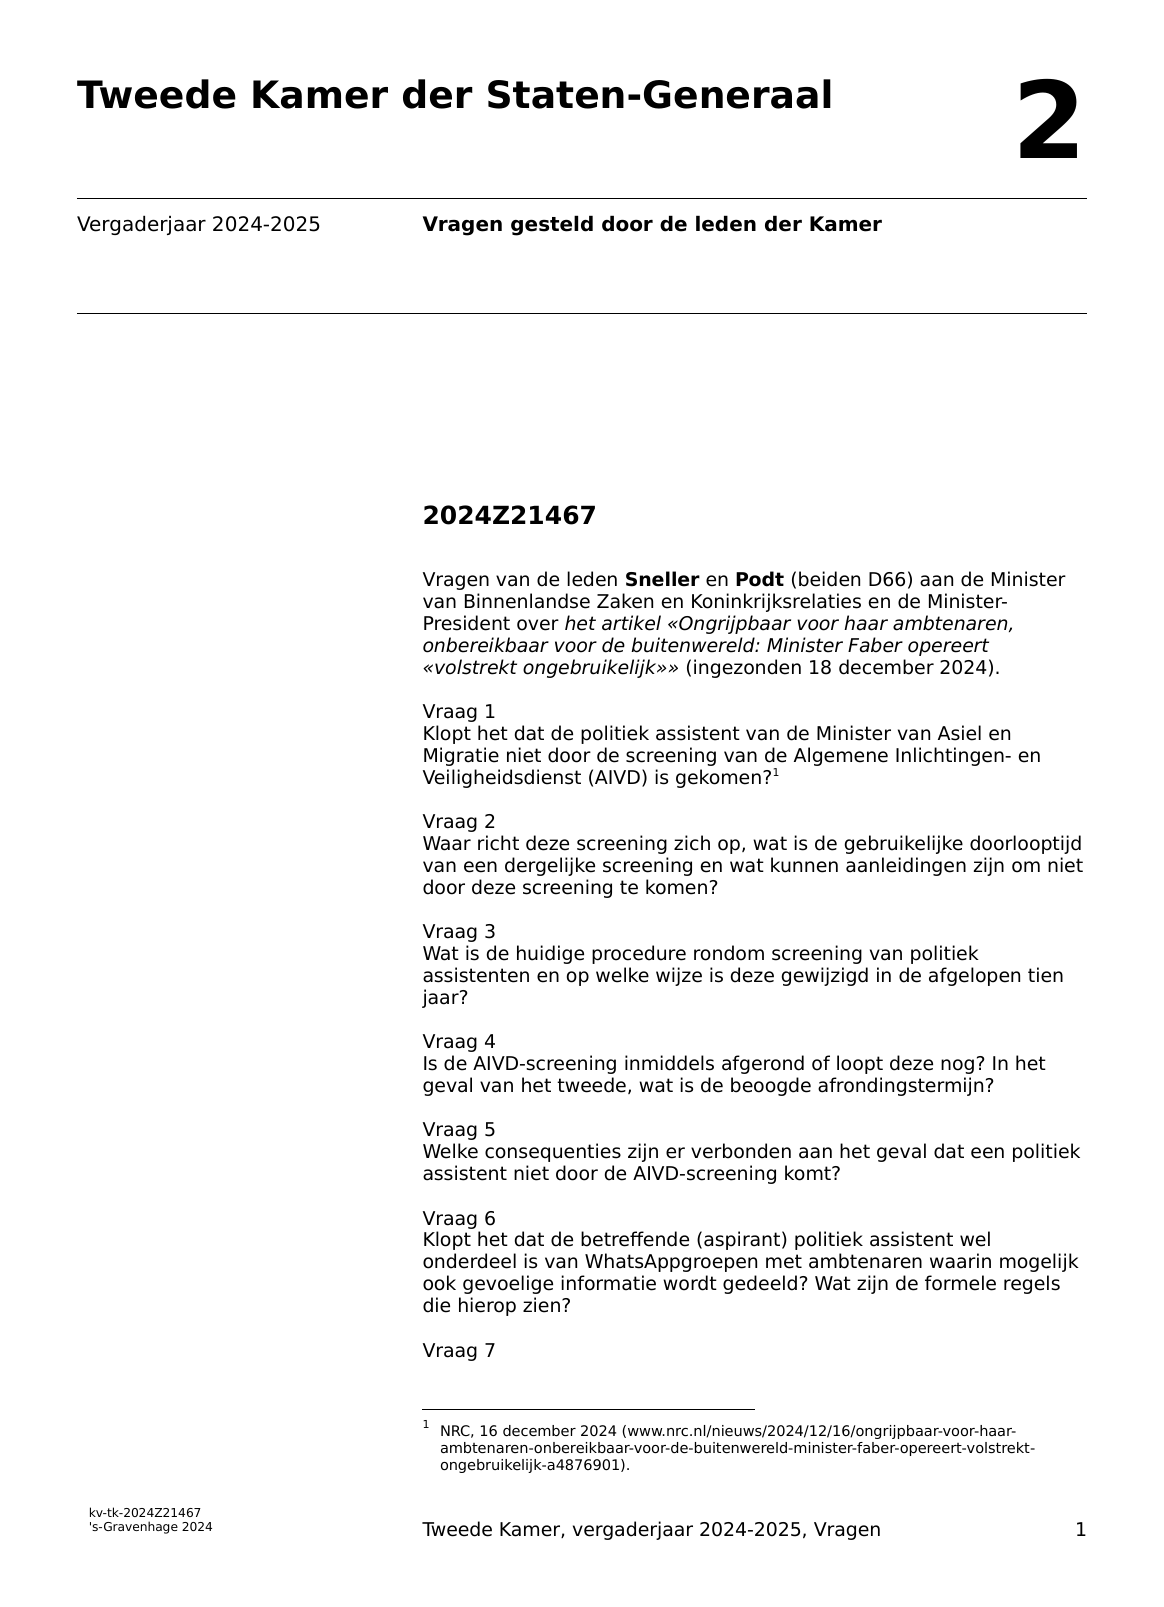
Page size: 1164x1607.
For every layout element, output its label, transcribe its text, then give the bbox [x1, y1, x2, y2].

text Vraag 6 [422, 1207, 1087, 1229]
text Vraag 3 [422, 921, 1087, 943]
text 2024Z21467 [422, 501, 1087, 531]
text NRC, 16 december 2024 (www.nrc.nl/nieuws/2024/12/16/ongrijpbaar-voor-haar-ambtenaren-onbereikbaar-voor-de-buitenwereld-minister-faber-opereert-volstrekt-ongebruikelijk-a4876901). [422, 1418, 1087, 1474]
text Is de AIVD-screening inmiddels afgerond of loopt deze nog? In het geval van het tweede, wat is de beoogde afrondingstermijn? [422, 1053, 1087, 1097]
text Vragen van de leden Sneller en Podt (beiden D66) aan de Minister van Binnenlandse Zaken en Koninkrijksrelaties en de Minister-President over het artikel «Ongrijpbaar voor haar ambtenaren, onbereikbaar voor de buitenwereld: Minister Faber opereert «volstrekt ongebruikelijk»» (ingezonden 18 december 2024). [422, 569, 1087, 679]
text Klopt het dat de politiek assistent van de Minister van Asiel en Migratie niet door de screening van de Algemene Inlichtingen- en Veiligheidsdienst (AIVD) is gekomen? [422, 723, 1087, 789]
text Waar richt deze screening zich op, wat is de gebruikelijke doorlooptijd van een dergelijke screening en wat kunnen aanleidingen zijn om niet door deze screening te komen? [422, 833, 1087, 899]
table_header 2 [886, 59, 1087, 198]
text Welke consequenties zijn er verbonden aan het geval dat een politiek assistent niet door de AIVD-screening komt? [422, 1141, 1087, 1185]
text Vraag 2 [422, 811, 1087, 833]
text kv-tk-2024Z21467 [88, 1506, 323, 1520]
text Vraag 4 [422, 1031, 1087, 1053]
text Vraag 1 [422, 701, 1087, 723]
table_cell Vragen gesteld door de leden der Kamer [422, 199, 1087, 313]
table_cell Vergaderjaar 2024-2025 [77, 199, 422, 313]
text 's-Gravenhage 2024 [88, 1520, 323, 1534]
table_header Tweede Kamer der Staten-Generaal [77, 59, 886, 198]
text Vraag 7 [422, 1339, 1087, 1361]
text Vraag 5 [422, 1119, 1087, 1141]
text Wat is de huidige procedure rondom screening van politiek assistenten en op welke wijze is deze gewijzigd in de afgelopen tien jaar? [422, 943, 1087, 1009]
text Klopt het dat de betreffende (aspirant) politiek assistent wel onderdeel is van WhatsAppgroepen met ambtenaren waarin mogelijk ook gevoelige informatie wordt gedeeld? Wat zijn de formele regels die hierop zien? [422, 1229, 1087, 1317]
